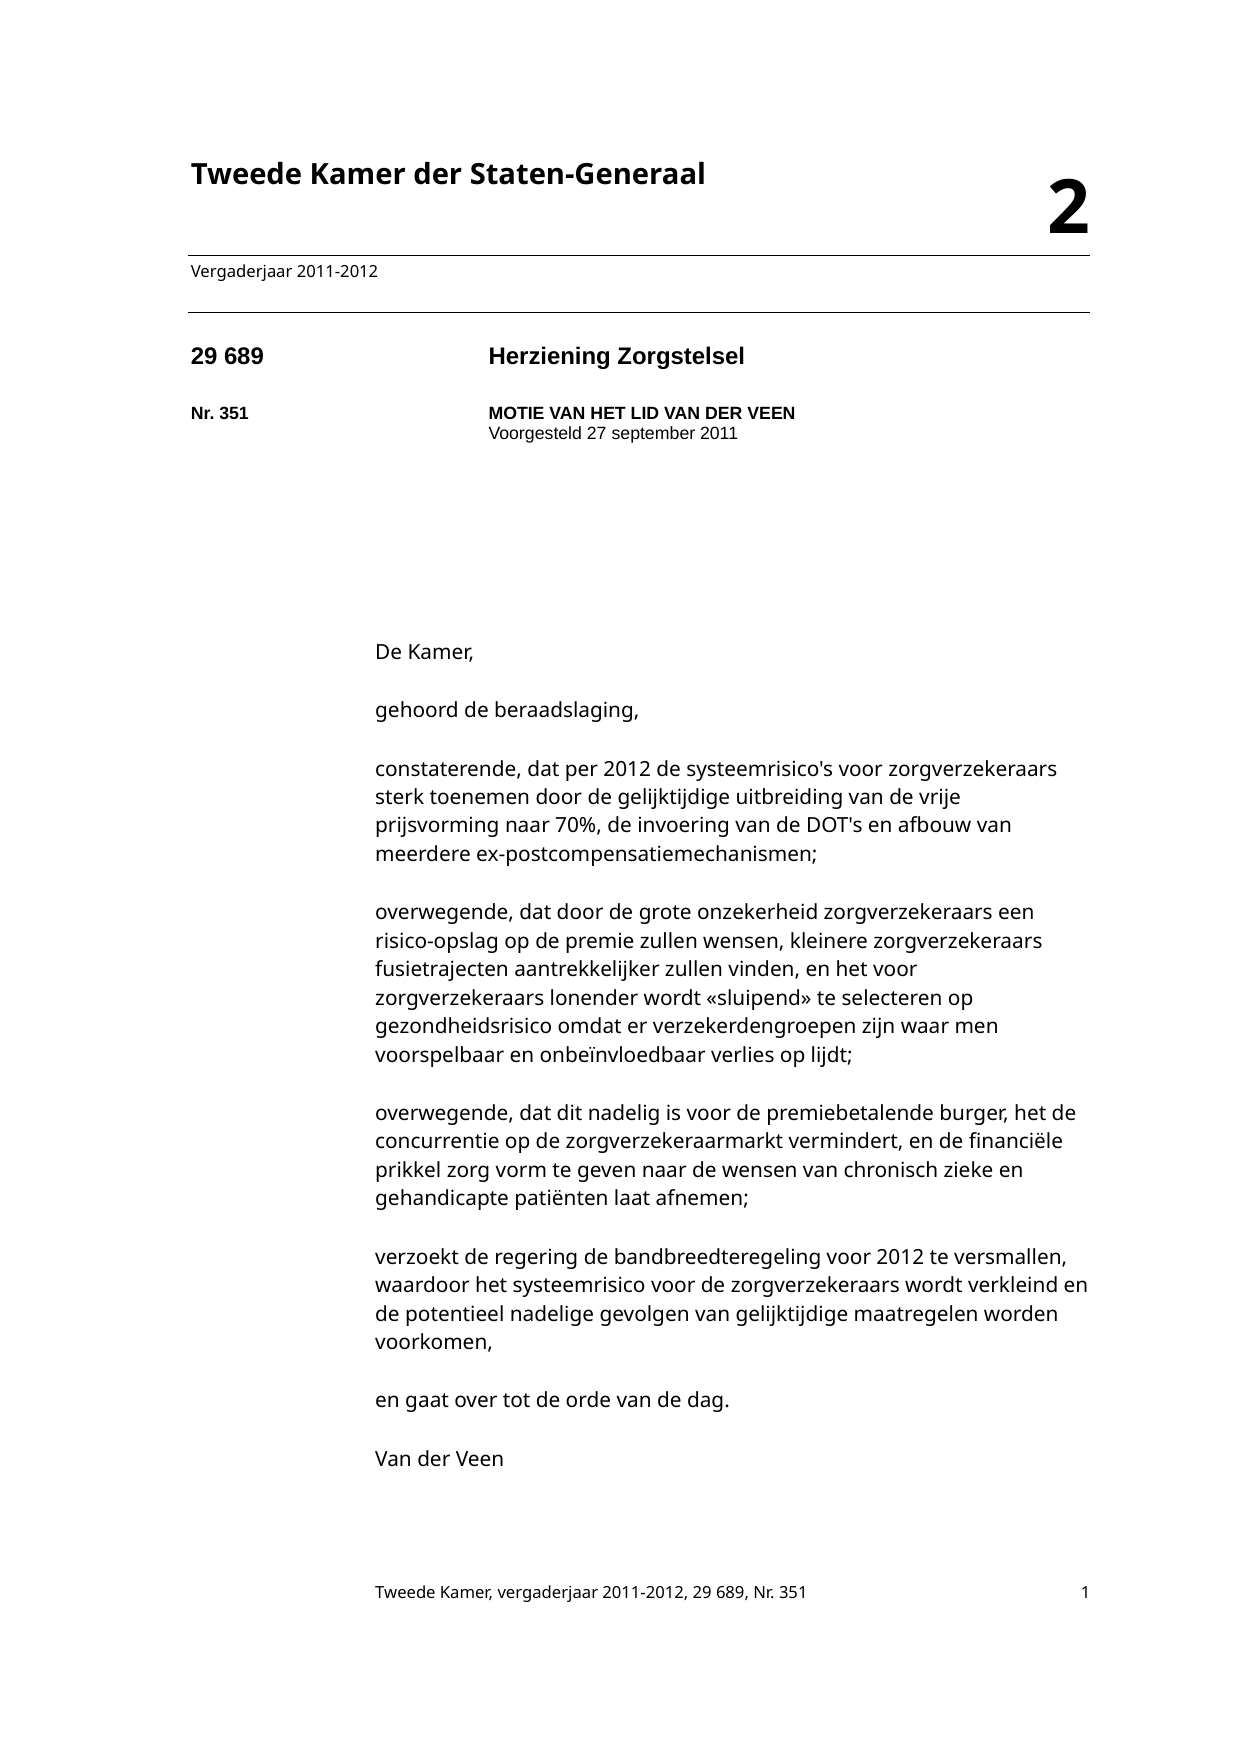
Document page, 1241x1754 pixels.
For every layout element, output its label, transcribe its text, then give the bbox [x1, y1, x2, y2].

table_cell Vergaderjaar 2011-2012 [188, 256, 485, 312]
text overwegende, dat door de grote onzekerheid zorgverzekeraars een risico-opslag op de premie zullen wensen, kleinere zorgverzekeraars fusietrajecten aantrekkelijker zullen vinden, en het voor zorgverzekeraars lonender wordt «sluipend» te selecteren op gezondheidsrisico omdat er verzekerdengroepen zijn waar men voorspelbaar en onbeïnvloedbaar verlies op lijdt; [375, 897, 1090, 1068]
text verzoekt de regering de bandbreedteregeling voor 2012 te versmallen, waardoor het systeemrisico voor de zorgverzekeraars wordt verkleind en de potentieel nadelige gevolgen van gelijktijdige maatregelen worden voorkomen, [375, 1242, 1090, 1356]
table_cell Herziening Zorgstelsel [485, 339, 1090, 399]
text en gaat over tot de orde van de dag. [375, 1386, 1090, 1414]
table_cell [485, 256, 1090, 312]
text Van der Veen [375, 1444, 1090, 1472]
table_cell Nr. 351 [188, 399, 485, 518]
table_cell MOTIE VAN HET LID VAN DER VEEN Voorgesteld 27 september 2011 [485, 399, 1090, 518]
table_header Tweede Kamer der Staten-Generaal [188, 150, 909, 255]
table_cell [188, 313, 485, 339]
text overwegende, dat dit nadelig is voor de premiebetalende burger, het de concurrentie op de zorgverzekeraarmarkt vermindert, en de financiële prikkel zorg vorm te geven naar de wensen van chronisch zieke en gehandicapte patiënten laat afnemen; [375, 1098, 1090, 1212]
text gehoord de beraadslaging, [375, 695, 1090, 724]
table_cell [485, 313, 1090, 339]
text De Kamer, [375, 637, 1090, 665]
text constaterende, dat per 2012 de systeemrisico's voor zorgverzekeraars sterk toenemen door de gelijktijdige uitbreiding van de vrije prijsvorming naar 70%, de invoering van de DOT's en afbouw van meerdere ex-postcompensatiemechanismen; [375, 754, 1090, 867]
table_header 2 [910, 150, 1090, 255]
table_cell 29 689 [188, 339, 485, 399]
